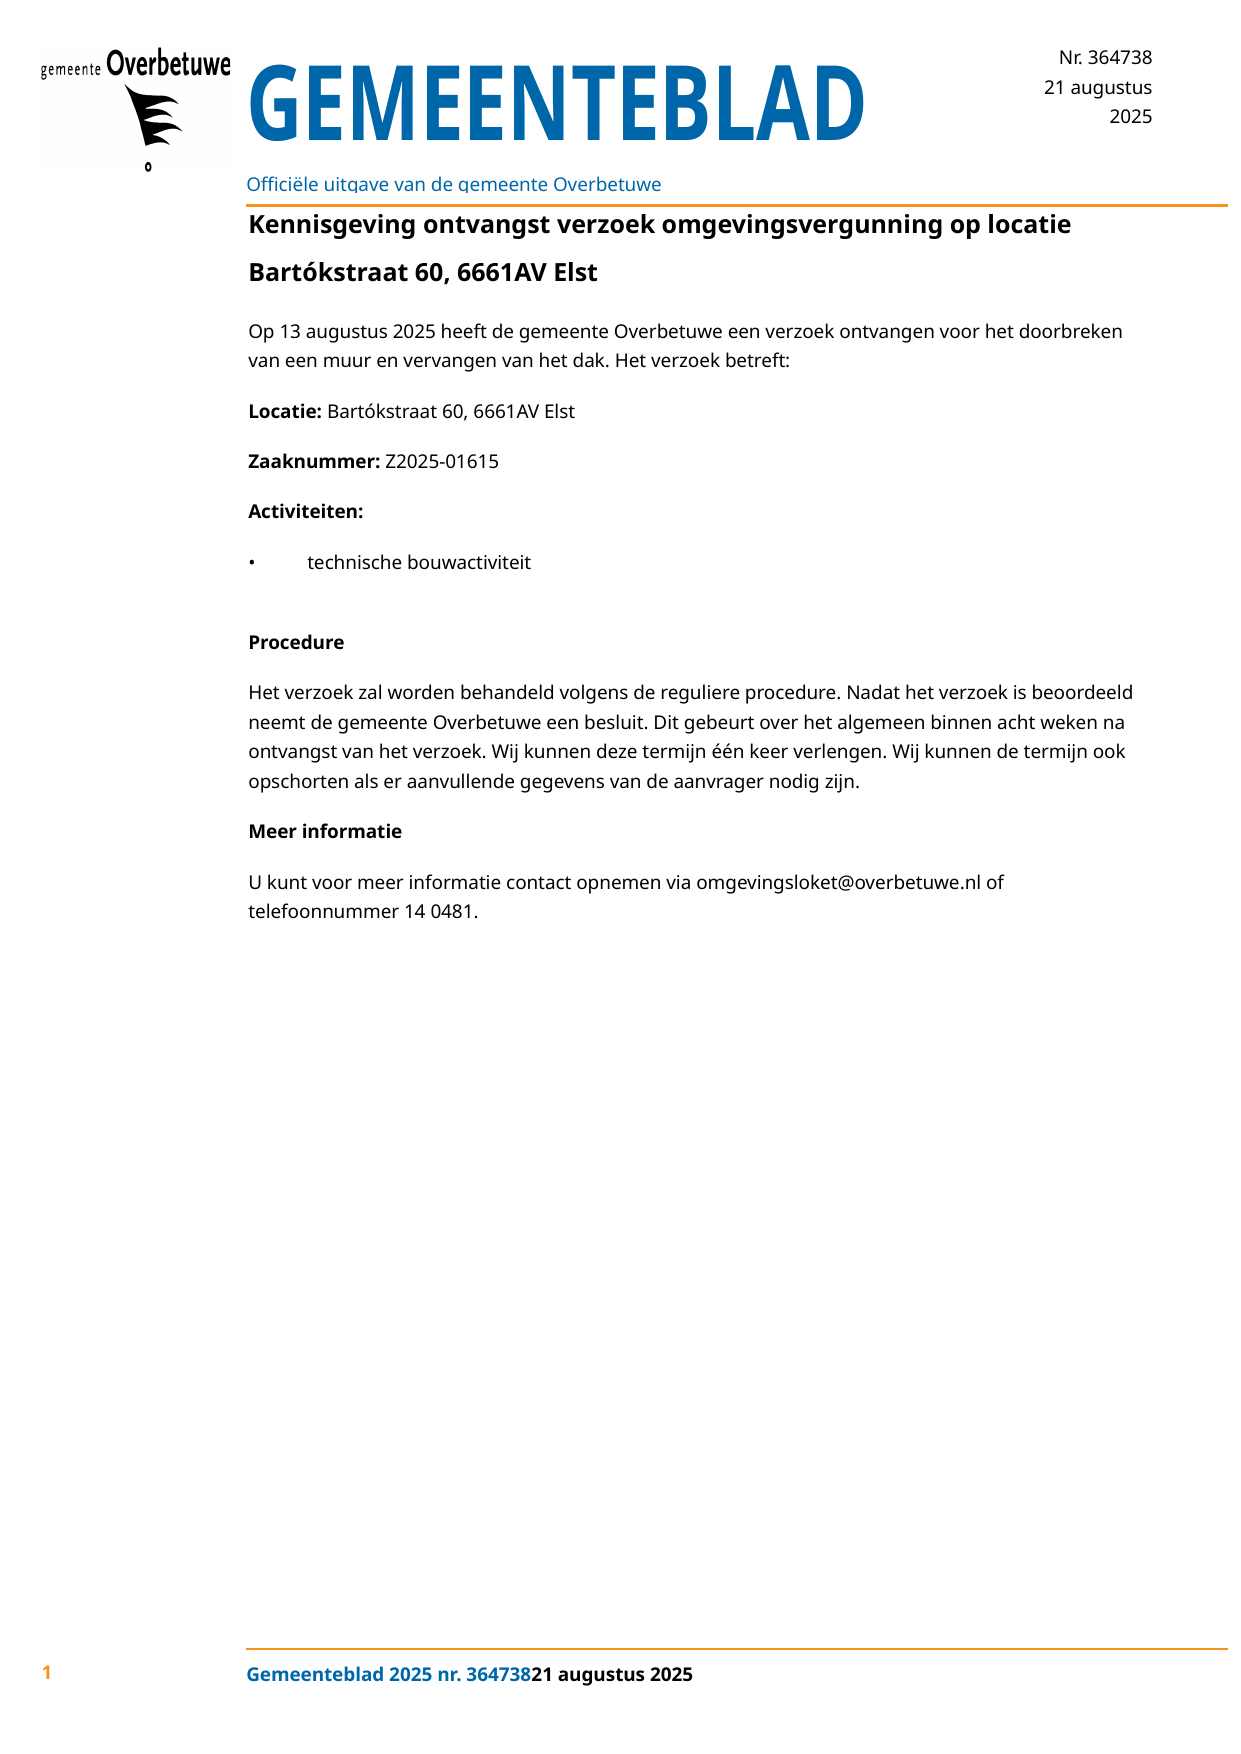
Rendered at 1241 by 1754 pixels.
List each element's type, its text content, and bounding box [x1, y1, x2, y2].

text Meer informatie [248, 819, 1152, 844]
text U kunt voor meer informatie contact opnemen via omgevingsloket@overbetuwe.nl of telefoonnummer 14 0481. [248, 869, 1152, 924]
list technische bouwactiviteit [248, 549, 1152, 575]
text Kennisgeving ontvangst verzoek omgevingsvergunning op locatie Bartókstraat 60, 6661AV Elst [248, 207, 1152, 288]
text Zaaknummer: Z2025-01615 [248, 448, 1152, 474]
text Activiteiten: [248, 499, 1152, 524]
text Procedure [248, 629, 1152, 655]
text Het verzoek zal worden behandeld volgens de reguliere procedure. Nadat het verzoek is beoordeeld neemt de gemeente Overbetuwe een besluit. Dit gebeurt over het algemeen binnen acht weken na ontvangst van het verzoek. Wij kunnen deze termijn één keer verlengen. Wij kunnen de termijn ook opschorten als er aanvullende gegevens van de aanvrager nodig zijn. [248, 679, 1152, 794]
text Op 13 augustus 2025 heeft de gemeente Overbetuwe een verzoek ontvangen voor het doorbreken van een muur en vervangen van het dak. Het verzoek betreft: [248, 318, 1152, 373]
picture [41, 47, 231, 172]
text Locatie: Bartókstraat 60, 6661AV Elst [248, 398, 1152, 424]
